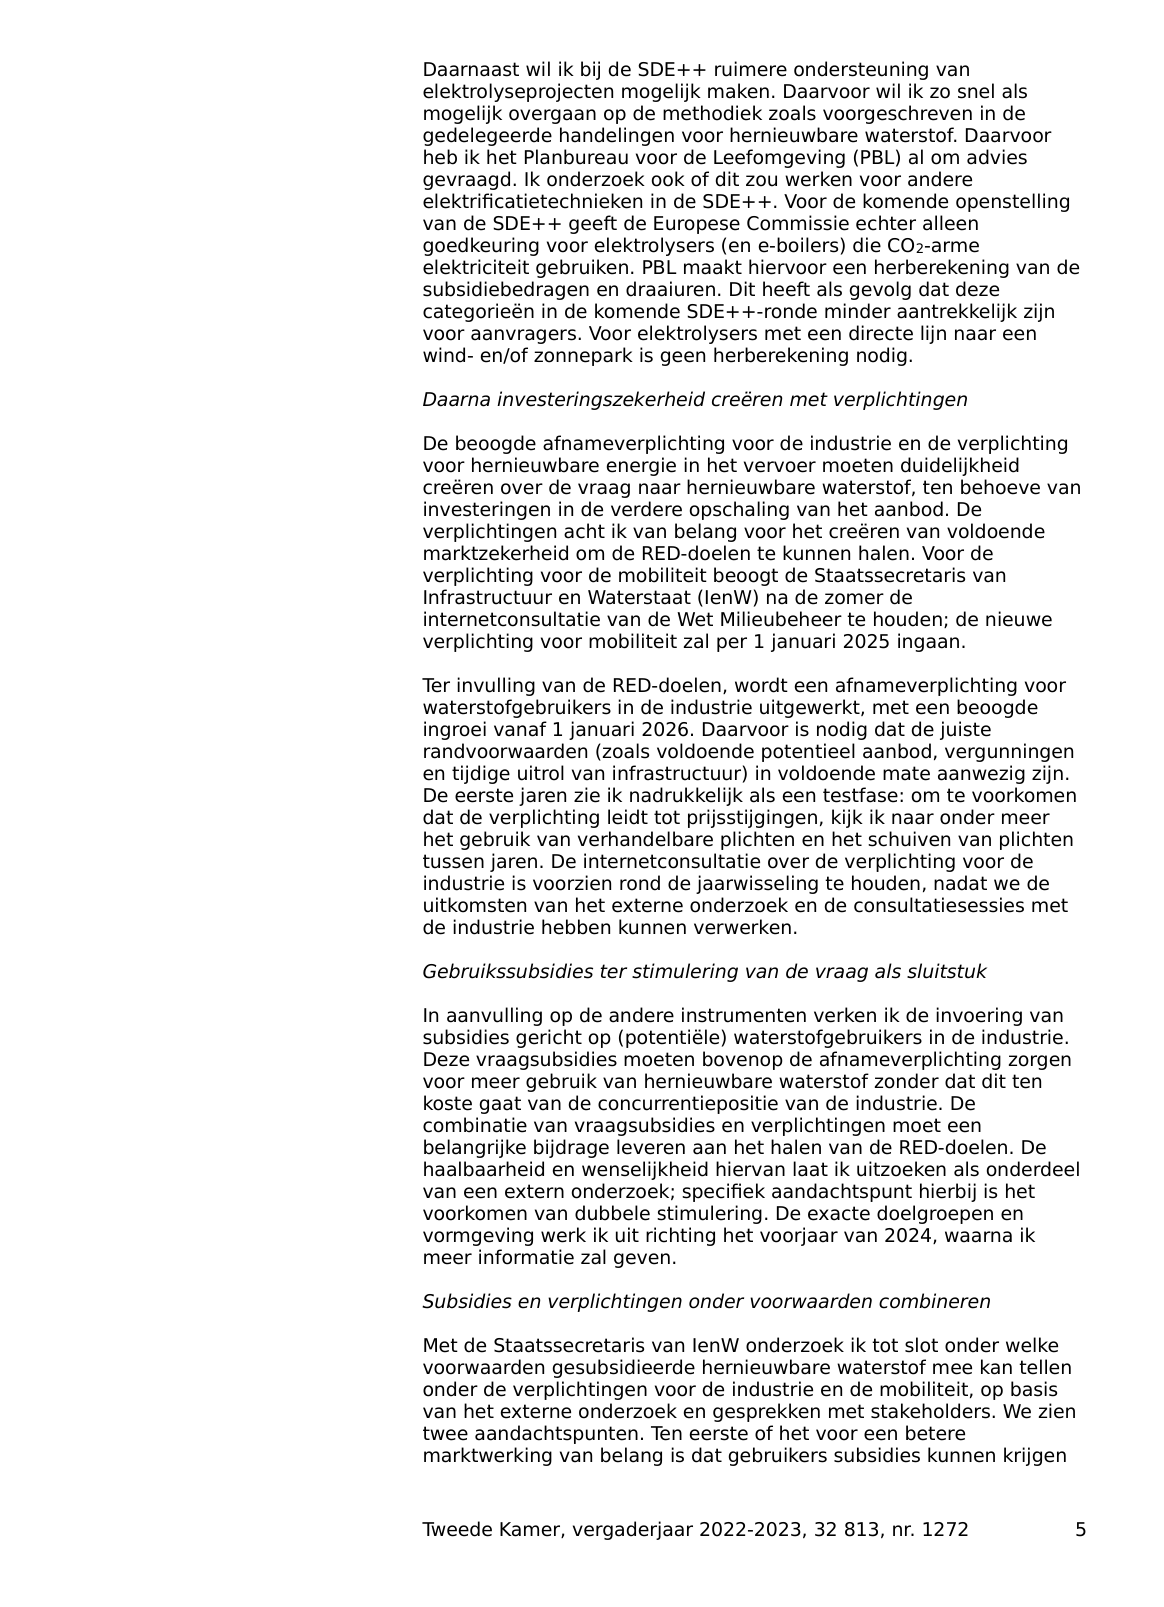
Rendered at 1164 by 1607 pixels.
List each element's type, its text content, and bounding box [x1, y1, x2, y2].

text Daarnaast wil ik bij de SDE++ ruimere ondersteuning van elektrolyseprojecten mogelijk maken. Daarvoor wil ik zo snel als mogelijk overgaan op de methodiek zoals voorgeschreven in de gedelegeerde handelingen voor hernieuwbare waterstof. Daarvoor heb ik het Planbureau voor de Leefomgeving (PBL) al om advies gevraagd. Ik onderzoek ook of dit zou werken voor andere elektrificatietechnieken in de SDE++. Voor de komende openstelling van de SDE++ geeft de Europese Commissie echter alleen goedkeuring voor elektrolysers (en e-boilers) die CO2-arme elektriciteit gebruiken. PBL maakt hiervoor een herberekening van de subsidiebedragen en draaiuren. Dit heeft als gevolg dat deze categorieën in de komende SDE++-ronde minder aantrekkelijk zijn voor aanvragers. Voor elektrolysers met een directe lijn naar een wind- en/of zonnepark is geen herberekening nodig. [422, 59, 1087, 367]
text Ter invulling van de RED-doelen, wordt een afnameverplichting voor waterstofgebruikers in de industrie uitgewerkt, met een beoogde ingroei vanaf 1 januari 2026. Daarvoor is nodig dat de juiste randvoorwaarden (zoals voldoende potentieel aanbod, vergunningen en tijdige uitrol van infrastructuur) in voldoende mate aanwezig zijn. De eerste jaren zie ik nadrukkelijk als een testfase: om te voorkomen dat de verplichting leidt tot prijsstijgingen, kijk ik naar onder meer het gebruik van verhandelbare plichten en het schuiven van plichten tussen jaren. De internetconsultatie over de verplichting voor de industrie is voorzien rond de jaarwisseling te houden, nadat we de uitkomsten van het externe onderzoek en de consultatiesessies met de industrie hebben kunnen verwerken. [422, 675, 1087, 939]
text In aanvulling op de andere instrumenten verken ik de invoering van subsidies gericht op (potentiële) waterstofgebruikers in de industrie. Deze vraagsubsidies moeten bovenop de afnameverplichting zorgen voor meer gebruik van hernieuwbare waterstof zonder dat dit ten koste gaat van de concurrentiepositie van de industrie. De combinatie van vraagsubsidies en verplichtingen moet een belangrijke bijdrage leveren aan het halen van de RED-doelen. De haalbaarheid en wenselijkheid hiervan laat ik uitzoeken als onderdeel van een extern onderzoek; specifiek aandachtspunt hierbij is het voorkomen van dubbele stimulering. De exacte doelgroepen en vormgeving werk ik uit richting het voorjaar van 2024, waarna ik meer informatie zal geven. [422, 1005, 1087, 1269]
subtitle Daarna investeringszekerheid creëren met verplichtingen [422, 389, 1087, 411]
subtitle Subsidies en verplichtingen onder voorwaarden combineren [422, 1291, 1087, 1313]
text De beoogde afnameverplichting voor de industrie en de verplichting voor hernieuwbare energie in het vervoer moeten duidelijkheid creëren over de vraag naar hernieuwbare waterstof, ten behoeve van investeringen in de verdere opschaling van het aanbod. De verplichtingen acht ik van belang voor het creëren van voldoende marktzekerheid om de RED-doelen te kunnen halen. Voor de verplichting voor de mobiliteit beoogt de Staatssecretaris van Infrastructuur en Waterstaat (IenW) na de zomer de internetconsultatie van de Wet Milieubeheer te houden; de nieuwe verplichting voor mobiliteit zal per 1 januari 2025 ingaan. [422, 433, 1087, 653]
subtitle Gebruikssubsidies ter stimulering van de vraag als sluitstuk [422, 961, 1087, 983]
text Met de Staatssecretaris van IenW onderzoek ik tot slot onder welke voorwaarden gesubsidieerde hernieuwbare waterstof mee kan tellen onder de verplichtingen voor de industrie en de mobiliteit, op basis van het externe onderzoek en gesprekken met stakeholders. We zien twee aandachtspunten. Ten eerste of het voor een betere marktwerking van belang is dat gebruikers subsidies kunnen krijgen [422, 1335, 1087, 1467]
